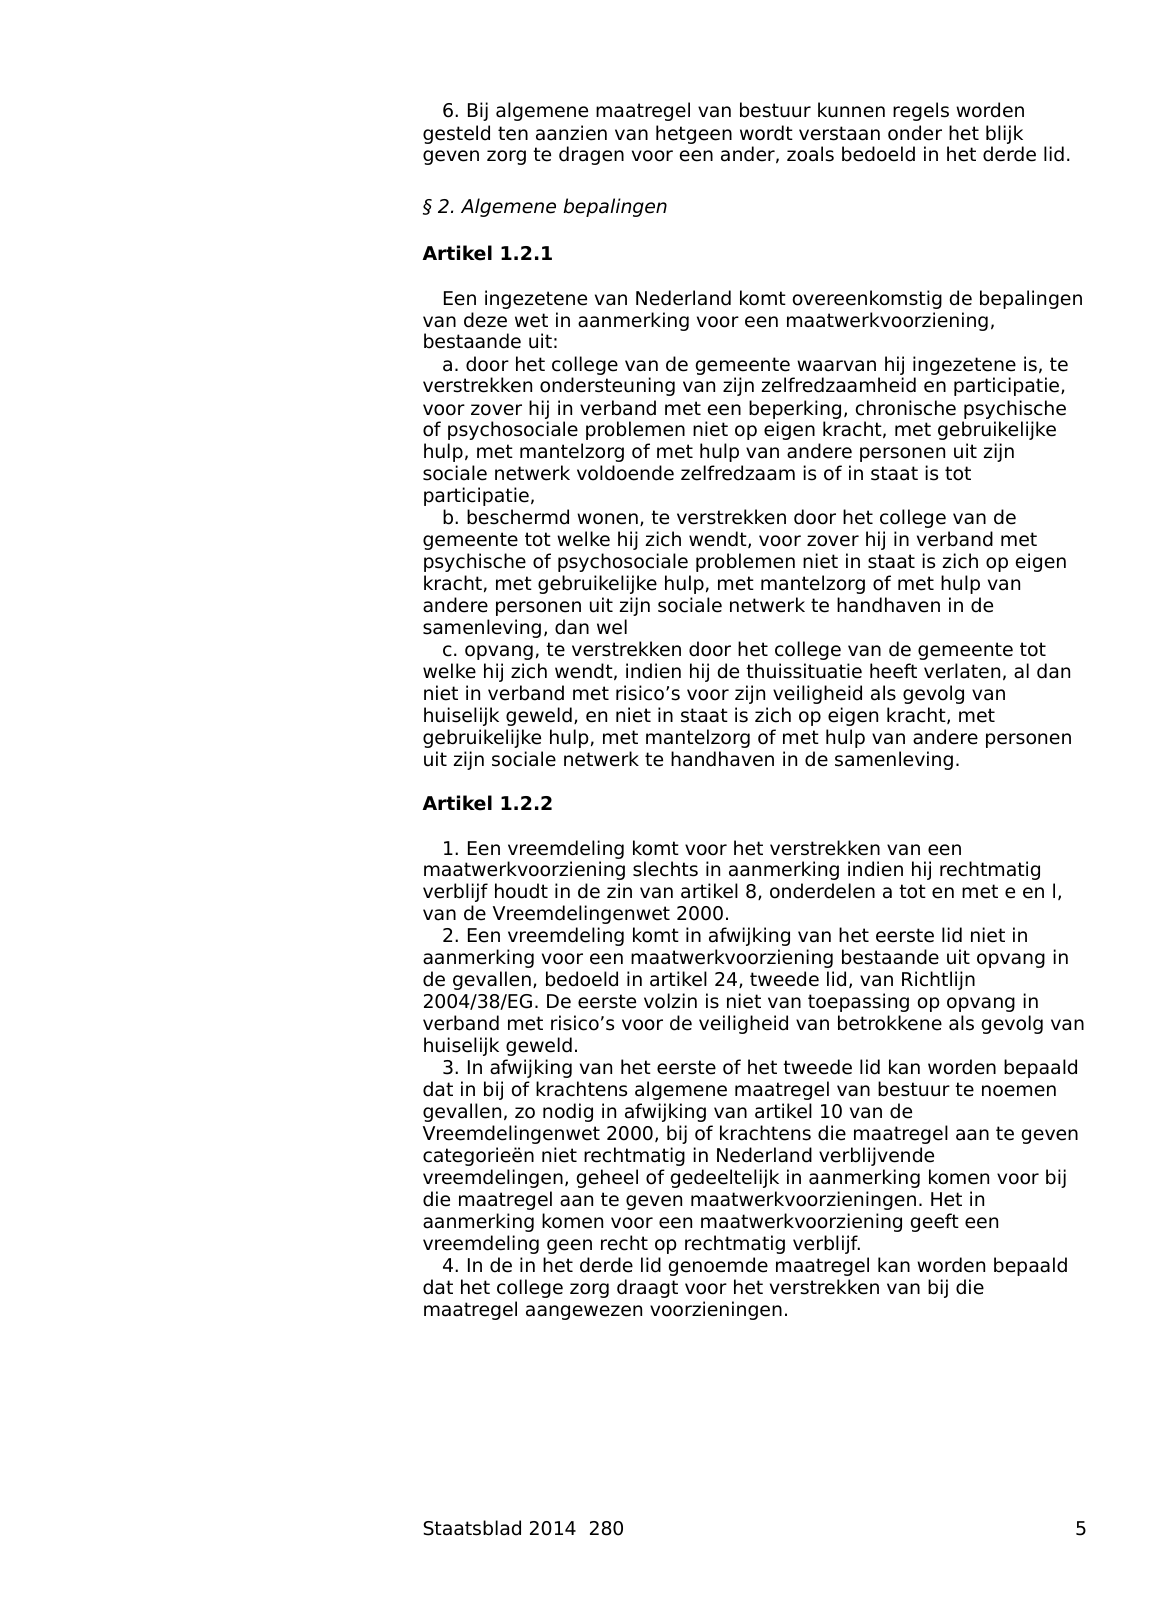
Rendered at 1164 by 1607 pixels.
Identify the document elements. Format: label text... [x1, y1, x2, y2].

text 4. In de in het derde lid genoemde maatregel kan worden bepaald dat het college zorg draagt voor het verstrekken van bij die maatregel aangewezen voorzieningen. [422, 1255, 1087, 1321]
text a. door het college van de gemeente waarvan hij ingezetene is, te verstrekken ondersteuning van zijn zelfredzaamheid en participatie, voor zover hij in verband met een beperking, chronische psychische of psychosociale problemen niet op eigen kracht, met gebruikelijke hulp, met mantelzorg of met hulp van andere personen uit zijn sociale netwerk voldoende zelfredzaam is of in staat is tot participatie, [422, 353, 1087, 507]
text 1. Een vreemdeling komt voor het verstrekken van een maatwerkvoorziening slechts in aanmerking indien hij rechtmatig verblijf houdt in de zin van artikel 8, onderdelen a tot en met e en l, van de Vreemdelingenwet 2000. [422, 837, 1087, 925]
subtitle Artikel 1.2.1 [422, 243, 1087, 265]
text Een ingezetene van Nederland komt overeenkomstig de bepalingen van deze wet in aanmerking voor een maatwerkvoorziening, bestaande uit: [422, 287, 1087, 353]
text c. opvang, te verstrekken door het college van de gemeente tot welke hij zich wendt, indien hij de thuissituatie heeft verlaten, al dan niet in verband met risico’s voor zijn veiligheid als gevolg van huiselijk geweld, en niet in staat is zich op eigen kracht, met gebruikelijke hulp, met mantelzorg of met hulp van andere personen uit zijn sociale netwerk te handhaven in de samenleving. [422, 639, 1087, 771]
subtitle § 2. Algemene bepalingen [422, 196, 1087, 218]
text 3. In afwijking van het eerste of het tweede lid kan worden bepaald dat in bij of krachtens algemene maatregel van bestuur te noemen gevallen, zo nodig in afwijking van artikel 10 van de Vreemdelingenwet 2000, bij of krachtens die maatregel aan te geven categorieën niet rechtmatig in Nederland verblijvende vreemdelingen, geheel of gedeeltelijk in aanmerking komen voor bij die maatregel aan te geven maatwerkvoorzieningen. Het in aanmerking komen voor een maatwerkvoorziening geeft een vreemdeling geen recht op rechtmatig verblijf. [422, 1057, 1087, 1255]
text b. beschermd wonen, te verstrekken door het college van de gemeente tot welke hij zich wendt, voor zover hij in verband met psychische of psychosociale problemen niet in staat is zich op eigen kracht, met gebruikelijke hulp, met mantelzorg of met hulp van andere personen uit zijn sociale netwerk te handhaven in de samenleving, dan wel [422, 507, 1087, 639]
text 6. Bij algemene maatregel van bestuur kunnen regels worden gesteld ten aanzien van hetgeen wordt verstaan onder het blijk geven zorg te dragen voor een ander, zoals bedoeld in het derde lid. [422, 100, 1087, 166]
text 2. Een vreemdeling komt in afwijking van het eerste lid niet in aanmerking voor een maatwerkvoorziening bestaande uit opvang in de gevallen, bedoeld in artikel 24, tweede lid, van Richtlijn 2004/38/EG. De eerste volzin is niet van toepassing op opvang in verband met risico’s voor de veiligheid van betrokkene als gevolg van huiselijk geweld. [422, 925, 1087, 1057]
subtitle Artikel 1.2.2 [422, 793, 1087, 815]
